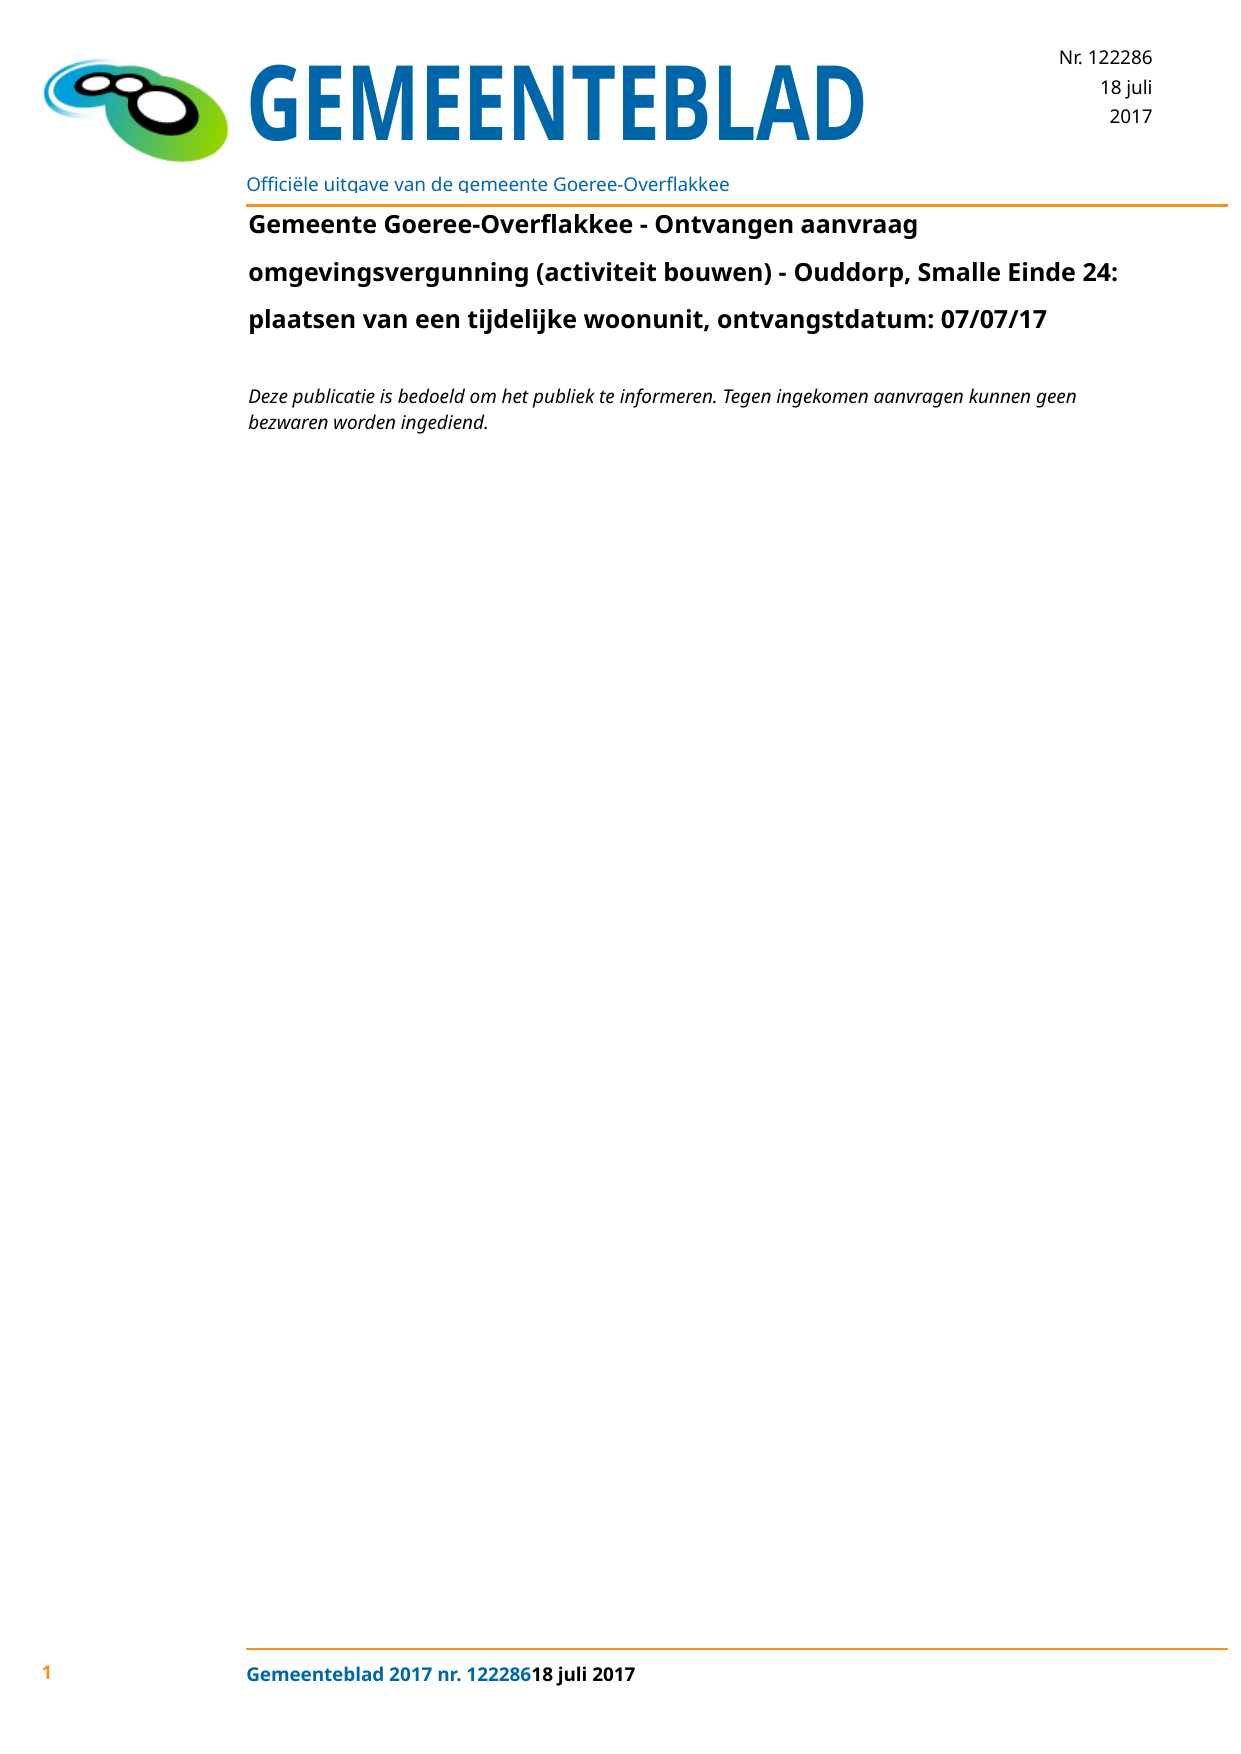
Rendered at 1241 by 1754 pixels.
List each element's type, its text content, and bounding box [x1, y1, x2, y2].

text Deze publicatie is bedoeld om het publiek te informeren. Tegen ingekomen aanvragen kunnen geen bezwaren worden ingediend. [248, 384, 1152, 435]
text Gemeente Goeree-Overflakkee - Ontvangen aanvraag omgevingsvergunning (activiteit bouwen) - Ouddorp, Smalle Einde 24: plaatsen van een tijdelijke woonunit, ontvangstdatum: 07/07/17 [248, 207, 1152, 336]
picture [41, 47, 231, 172]
